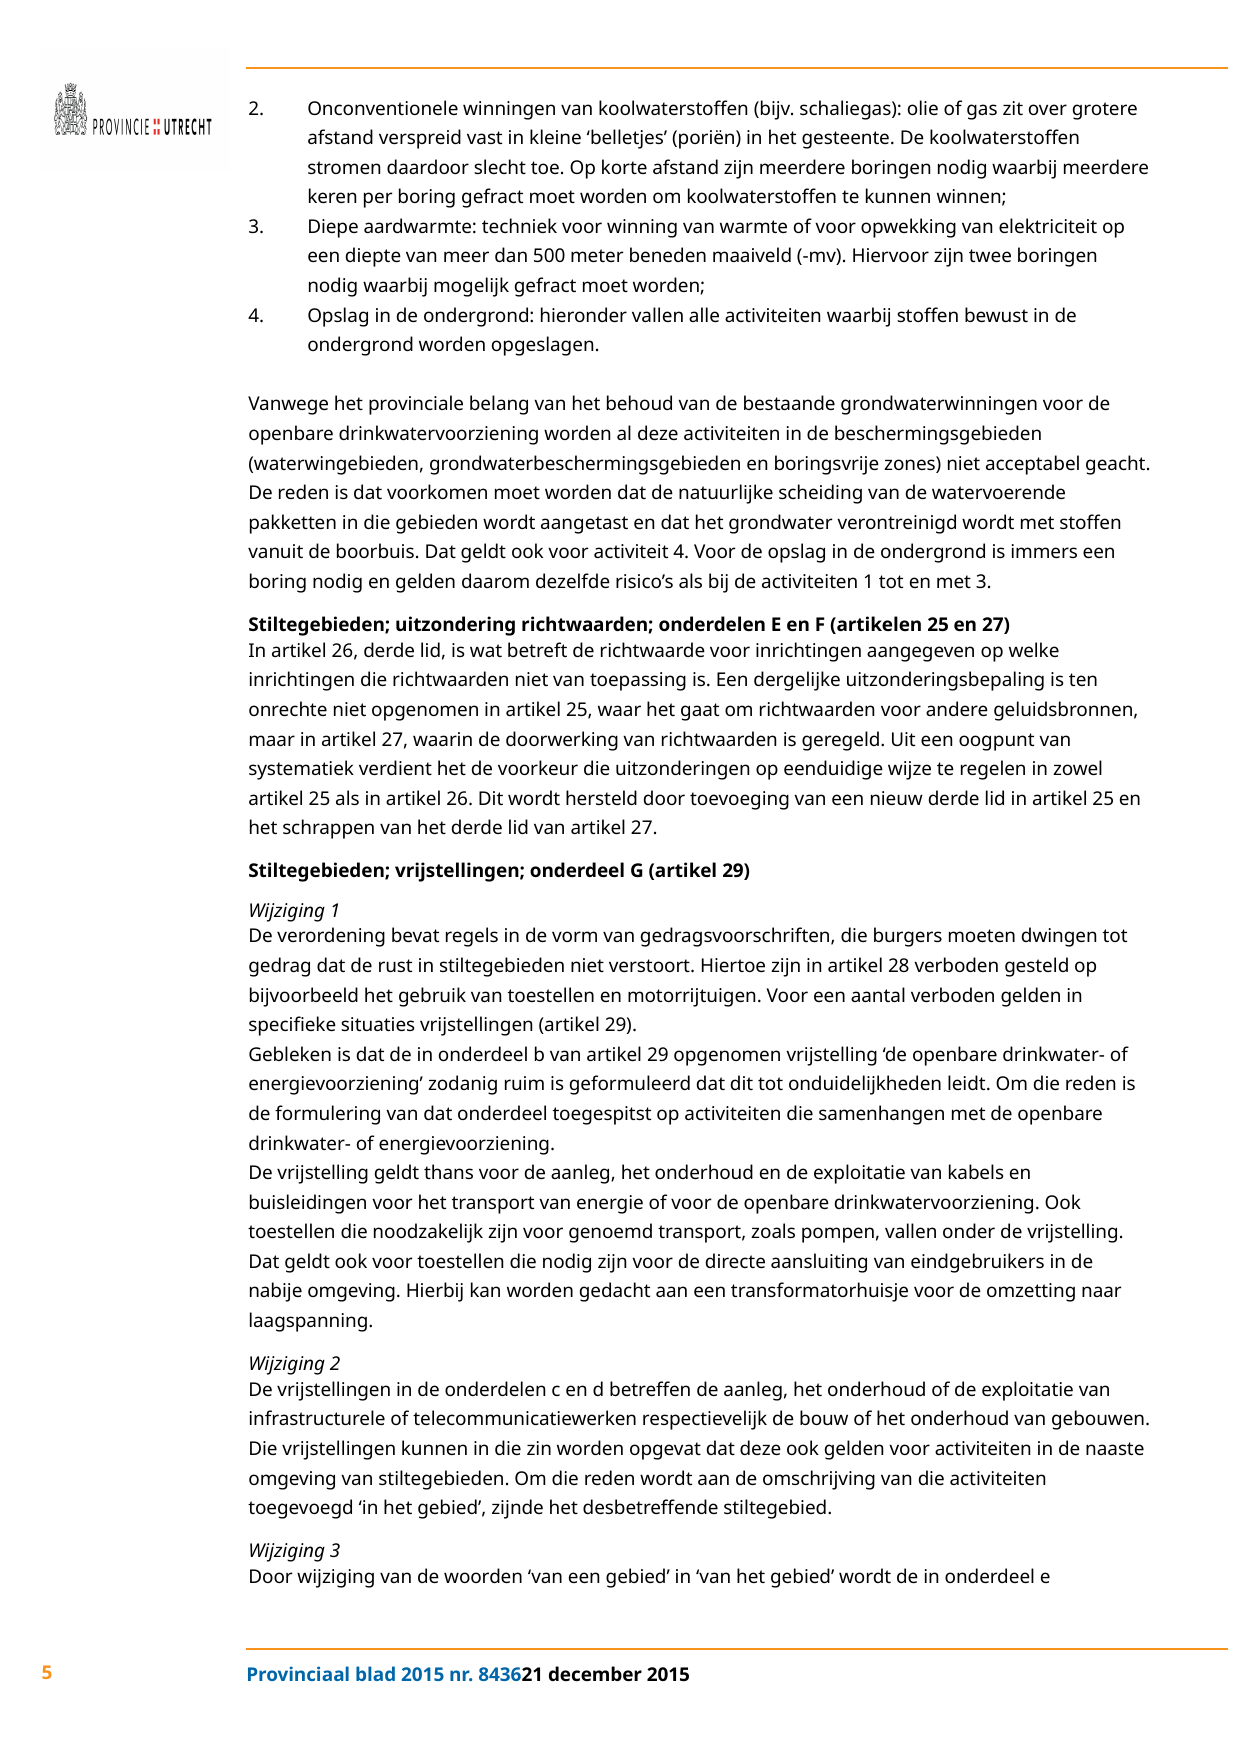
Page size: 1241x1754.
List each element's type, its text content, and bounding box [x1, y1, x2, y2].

text Gebleken is dat de in onderdeel b van artikel 29 opgenomen vrijstelling ‘de openbare drinkwater- of energievoorziening’ zodanig ruim is geformuleerd dat dit tot onduidelijkheden leidt. Om die reden is de formulering van dat onderdeel toegespitst op activiteiten die samenhangen met de openbare drinkwater- of energievoorziening. [248, 1041, 1152, 1155]
text De verordening bevat regels in de vorm van gedragsvoorschriften, die burgers moeten dwingen tot gedrag dat de rust in stiltegebieden niet verstoort. Hiertoe zijn in artikel 28 verboden gesteld op bijvoorbeeld het gebruik van toestellen en motorrijtuigen. Voor een aantal verboden gelden in specifieke situaties vrijstellingen (artikel 29). [248, 923, 1152, 1037]
text Wijziging 1 [248, 897, 1152, 923]
text Stiltegebieden; vrijstellingen; onderdeel G (artikel 29) [248, 858, 1152, 883]
text Door wijziging van de woorden ‘van een gebied’ in ‘van het gebied’ wordt de in onderdeel e [248, 1563, 1152, 1589]
picture [41, 47, 231, 172]
text In artikel 26, derde lid, is wat betreft de richtwaarde voor inrichtingen aangegeven op welke inrichtingen die richtwaarden niet van toepassing is. Een dergelijke uitzonderingsbepaling is ten onrechte niet opgenomen in artikel 25, waar het gaat om richtwaarden voor andere geluidsbronnen, maar in artikel 27, waarin de doorwerking van richtwaarden is geregeld. Uit een oogpunt van systematiek verdient het de voorkeur die uitzonderingen op eenduidige wijze te regelen in zowel artikel 25 als in artikel 26. Dit wordt hersteld door toevoeging van een nieuw derde lid in artikel 25 en het schrappen van het derde lid van artikel 27. [248, 637, 1152, 840]
text Vanwege het provinciale belang van het behoud van de bestaande grondwaterwinningen voor de openbare drinkwatervoorziening worden al deze activiteiten in de beschermingsgebieden (waterwingebieden, grondwaterbeschermingsgebieden en boringsvrije zones) niet acceptabel geacht. De reden is dat voorkomen moet worden dat de natuurlijke scheiding van de watervoerende pakketten in die gebieden wordt aangetast en dat het grondwater verontreinigd wordt met stoffen vanuit de boorbuis. Dat geldt ook voor activiteit 4. Voor de opslag in de ondergrond is immers een boring nodig en gelden daarom dezelfde risico’s als bij de activiteiten 1 tot en met 3. [248, 391, 1152, 594]
text Stiltegebieden; uitzondering richtwaarden; onderdelen E en F (artikelen 25 en 27) [248, 611, 1152, 637]
text Wijziging 2 [248, 1350, 1152, 1376]
list Onconventionele winningen van koolwaterstoffen (bijv. schaliegas): olie of gas zit over grotere afstand verspreid vast in kleine ‘belletjes’ (poriën) in het gesteente. De koolwaterstoffen stromen daardoor slecht toe. Op korte afstand zijn meerdere boringen nodig waarbij meerdere keren per boring gefract moet worden om koolwaterstoffen te kunnen winnen; [248, 95, 1152, 209]
text Wijziging 3 [248, 1537, 1152, 1563]
text De vrijstelling geldt thans voor de aanleg, het onderhoud en de exploitatie van kabels en buisleidingen voor het transport van energie of voor de openbare drinkwatervoorziening. Ook toestellen die noodzakelijk zijn voor genoemd transport, zoals pompen, vallen onder de vrijstelling. Dat geldt ook voor toestellen die nodig zijn voor de directe aansluiting van eindgebruikers in de nabije omgeving. Hierbij kan worden gedacht aan een transformatorhuisje voor de omzetting naar laagspanning. [248, 1159, 1152, 1333]
list Diepe aardwarmte: techniek voor winning van warmte of voor opwekking van elektriciteit op een diepte van meer dan 500 meter beneden maaiveld (-mv). Hiervoor zijn twee boringen nodig waarbij mogelijk gefract moet worden; [248, 213, 1152, 298]
text De vrijstellingen in de onderdelen c en d betreffen de aanleg, het onderhoud of de exploitatie van infrastructurele of telecommunicatiewerken respectievelijk de bouw of het onderhoud van gebouwen. Die vrijstellingen kunnen in die zin worden opgevat dat deze ook gelden voor activiteiten in de naaste omgeving van stiltegebieden. Om die reden wordt aan de omschrijving van die activiteiten toegevoegd ‘in het gebied’, zijnde het desbetreffende stiltegebied. [248, 1376, 1152, 1520]
list Opslag in de ondergrond: hieronder vallen alle activiteiten waarbij stoffen bewust in de ondergrond worden opgeslagen. [248, 302, 1152, 357]
